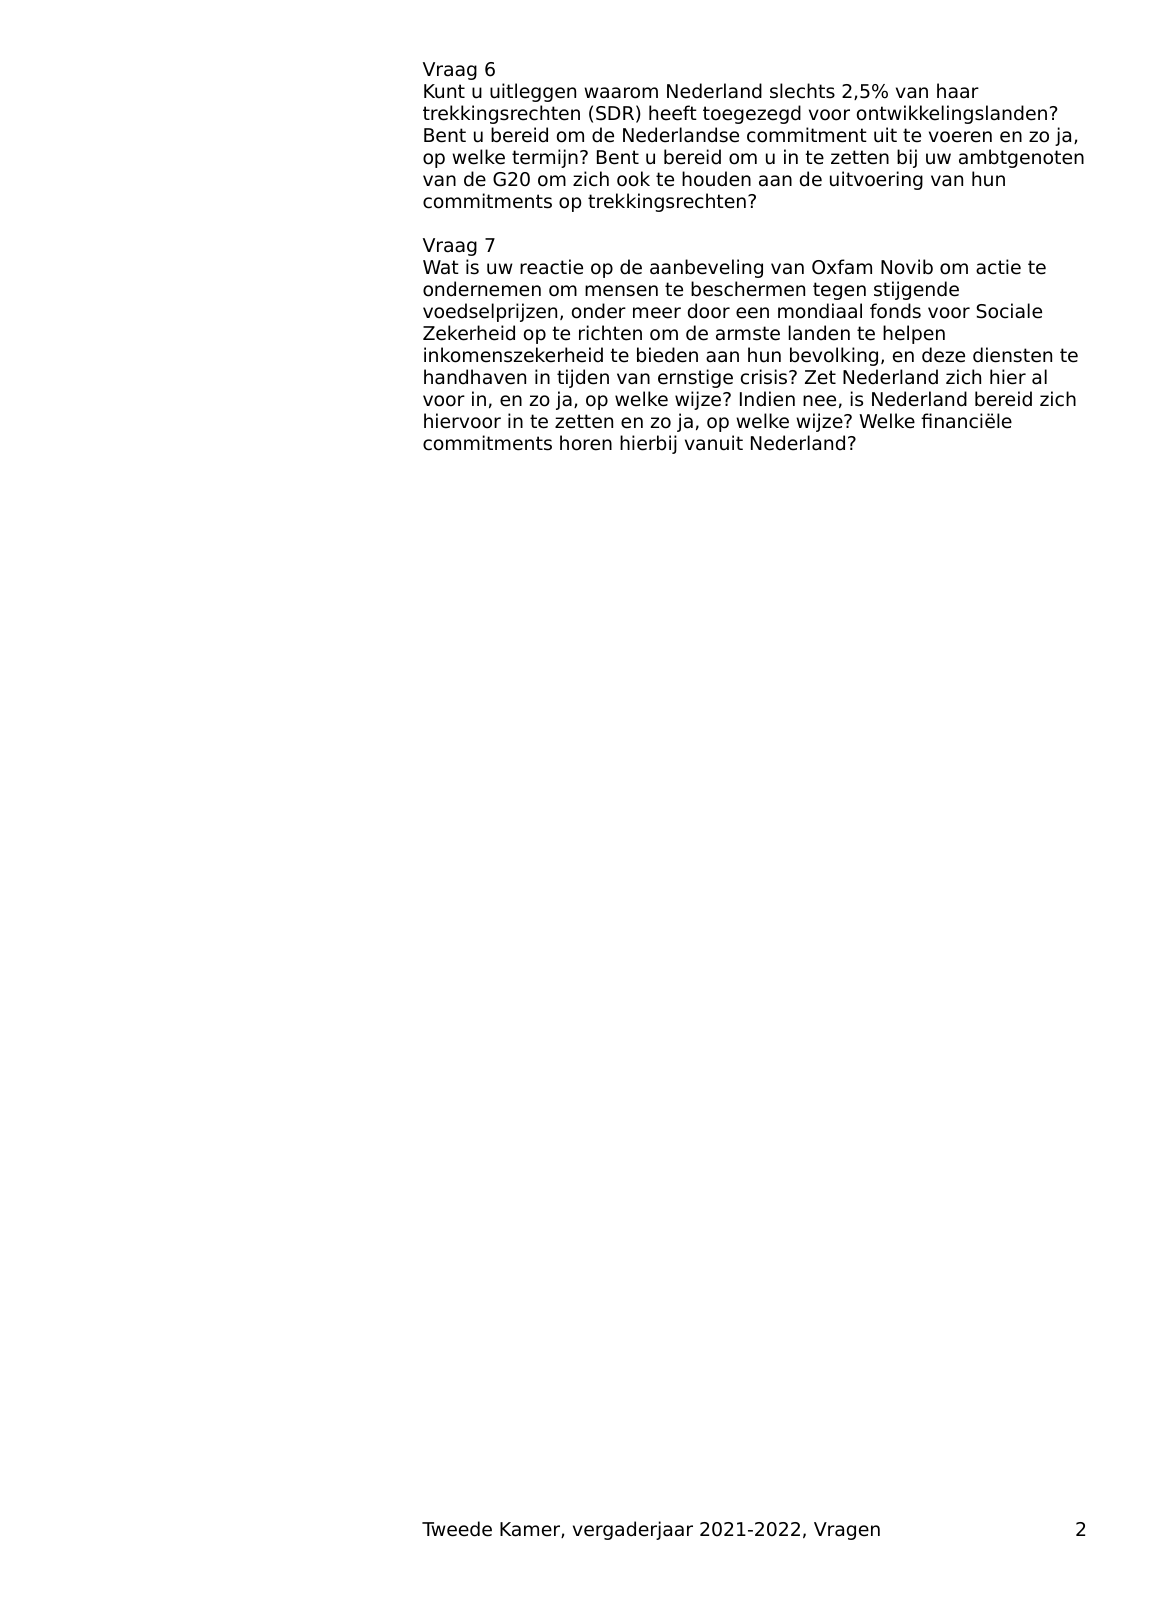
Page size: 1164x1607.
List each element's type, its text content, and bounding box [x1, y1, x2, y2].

text Kunt u uitleggen waarom Nederland slechts 2,5% van haar trekkingsrechten (SDR) heeft toegezegd voor ontwikkelingslanden? Bent u bereid om de Nederlandse commitment uit te voeren en zo ja, op welke termijn? Bent u bereid om u in te zetten bij uw ambtgenoten van de G20 om zich ook te houden aan de uitvoering van hun commitments op trekkingsrechten? [422, 81, 1087, 213]
text Vraag 6 [422, 59, 1087, 81]
text Vraag 7 [422, 235, 1087, 257]
text Wat is uw reactie op de aanbeveling van Oxfam Novib om actie te ondernemen om mensen te beschermen tegen stijgende voedselprijzen, onder meer door een mondiaal fonds voor Sociale Zekerheid op te richten om de armste landen te helpen inkomenszekerheid te bieden aan hun bevolking, en deze diensten te handhaven in tijden van ernstige crisis? Zet Nederland zich hier al voor in, en zo ja, op welke wijze? Indien nee, is Nederland bereid zich hiervoor in te zetten en zo ja, op welke wijze? Welke financiële commitments horen hierbij vanuit Nederland? [422, 257, 1087, 455]
